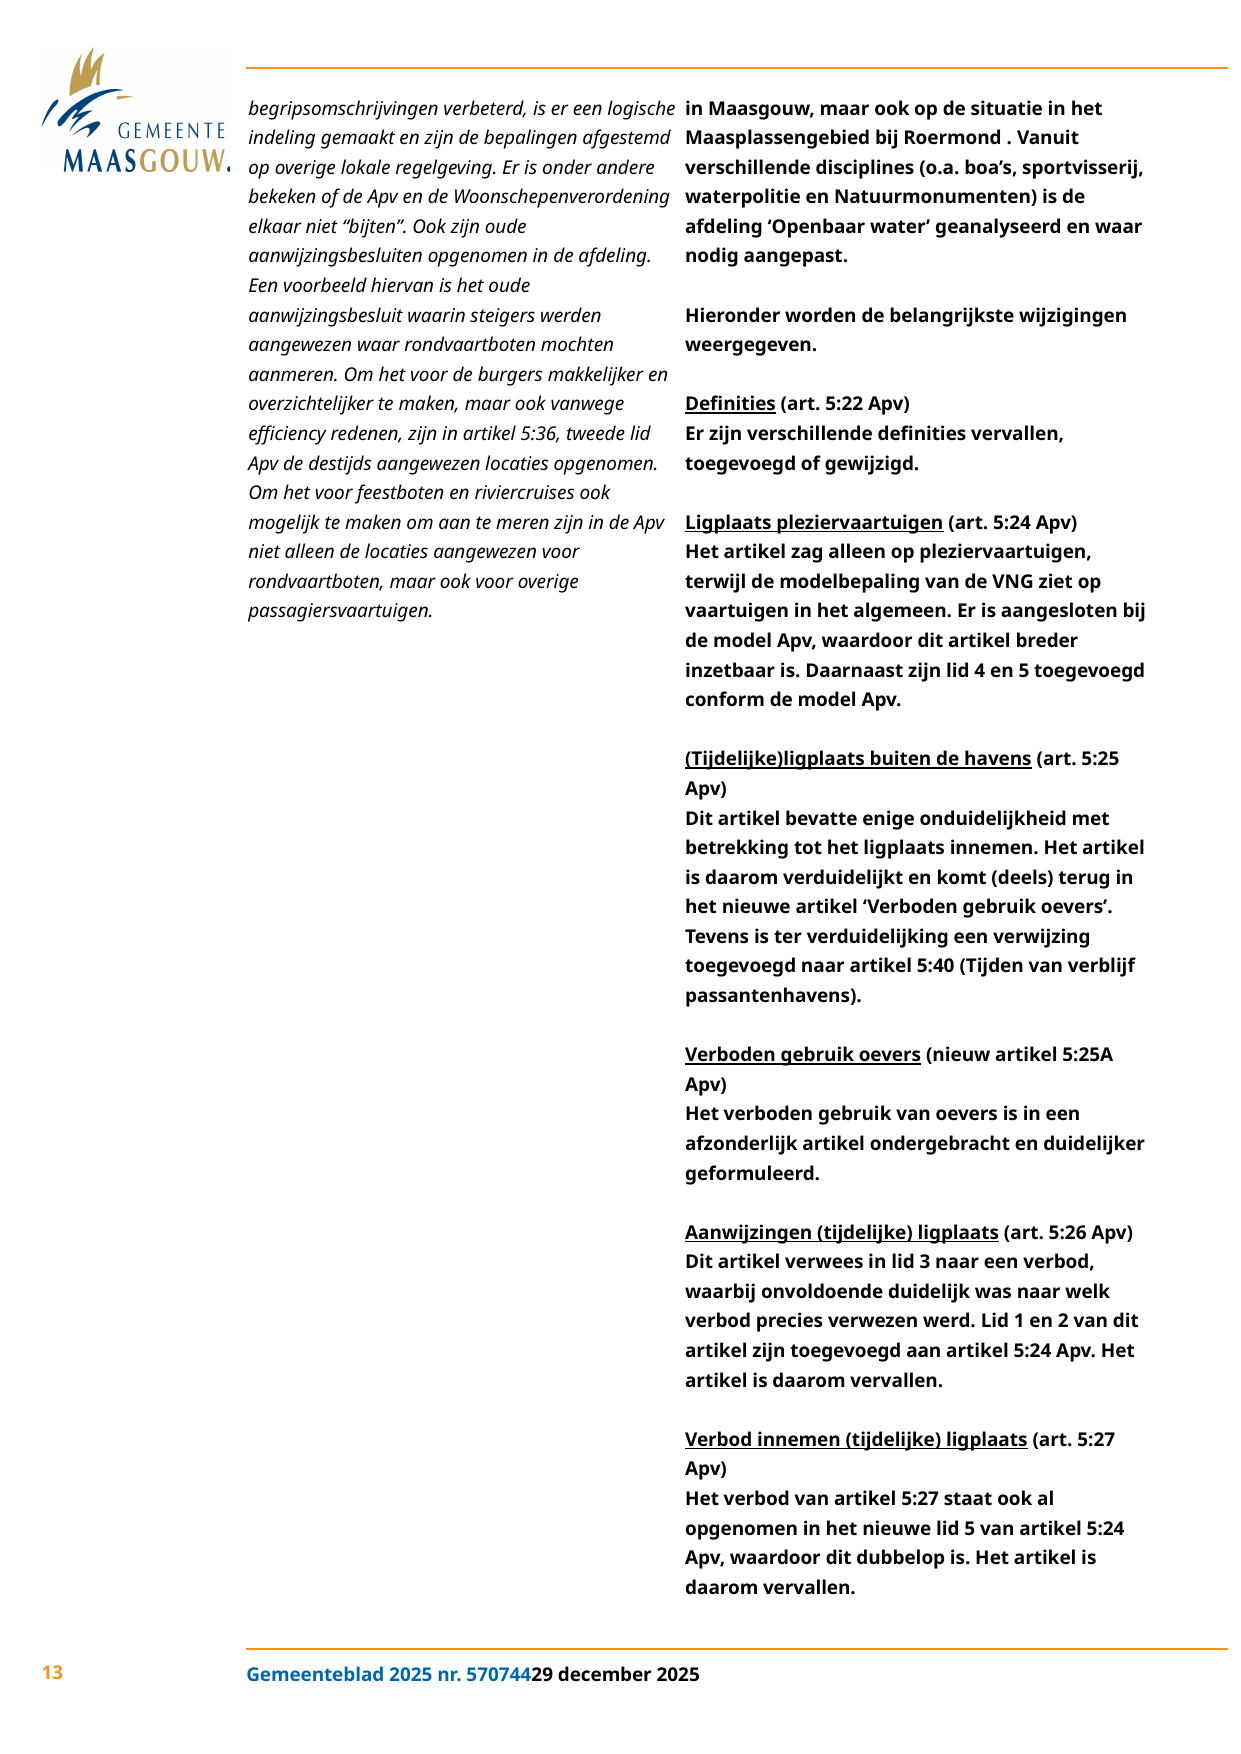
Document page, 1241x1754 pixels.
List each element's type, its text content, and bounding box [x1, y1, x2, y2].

table_cell in Maasgouw, maar ook op de situatie in het Maasplassengebied bij Roermond . Vanuit verschillende disciplines (o.a. boa’s, sportvisserij, waterpolitie en Natuurmonumenten) is de afdeling ‘Openbaar water’ geanalyseerd en waar nodig aangepast. Hieronder worden de belangrijkste wijzigingen weergegeven. Definities (art. 5:22 Apv) Er zijn verschillende definities vervallen, toegevoegd of gewijzigd. Ligplaats pleziervaartuigen (art. 5:24 Apv) Het artikel zag alleen op pleziervaartuigen, terwijl de modelbepaling van de VNG ziet op vaartuigen in het algemeen. Er is aangesloten bij de model Apv, waardoor dit artikel breder inzetbaar is. Daarnaast zijn lid 4 en 5 toegevoegd conform de model Apv. (Tijdelijke)ligplaats buiten de havens (art. 5:25 Apv) Dit artikel bevatte enige onduidelijkheid met betrekking tot het ligplaats innemen. Het artikel is daarom verduidelijkt en komt (deels) terug in het nieuwe artikel ‘Verboden gebruik oevers’. Tevens is ter verduidelijking een verwijzing toegevoegd naar artikel 5:40 (Tijden van verblijf passantenhavens). Verboden gebruik oevers (nieuw artikel 5:25A Apv) Het verboden gebruik van oevers is in een afzonderlijk artikel ondergebracht en duidelijker geformuleerd. Aanwijzingen (tijdelijke) ligplaats (art. 5:26 Apv) Dit artikel verwees in lid 3 naar een verbod, waarbij onvoldoende duidelijk was naar welk verbod precies verwezen werd. Lid 1 en 2 van dit artikel zijn toegevoegd aan artikel 5:24 Apv. Het artikel is daarom vervallen. Verbod innemen (tijdelijke) ligplaats (art. 5:27 Apv) Het verbod van artikel 5:27 staat ook al opgenomen in het nieuwe lid 5 van artikel 5:24 Apv, waardoor dit dubbelop is. Het artikel is daarom vervallen. [685, 95, 1152, 1600]
table_cell begripsomschrijvingen verbeterd, is er een logische indeling gemaakt en zijn de bepalingen afgestemd op overige lokale regelgeving. Er is onder andere bekeken of de Apv en de Woonschepenverordening elkaar niet “bijten”. Ook zijn oude aanwijzingsbesluiten opgenomen in de afdeling. Een voorbeeld hiervan is het oude aanwijzingsbesluit waarin steigers werden aangewezen waar rondvaartboten mochten aanmeren. Om het voor de burgers makkelijker en overzichtelijker te maken, maar ook vanwege efficiency redenen, zijn in artikel 5:36, tweede lid Apv de destijds aangewezen locaties opgenomen. Om het voor feestboten en riviercruises ook mogelijk te maken om aan te meren zijn in de Apv niet alleen de locaties aangewezen voor rondvaartboten, maar ook voor overige passagiersvaartuigen. [248, 95, 685, 1600]
picture [41, 47, 231, 172]
